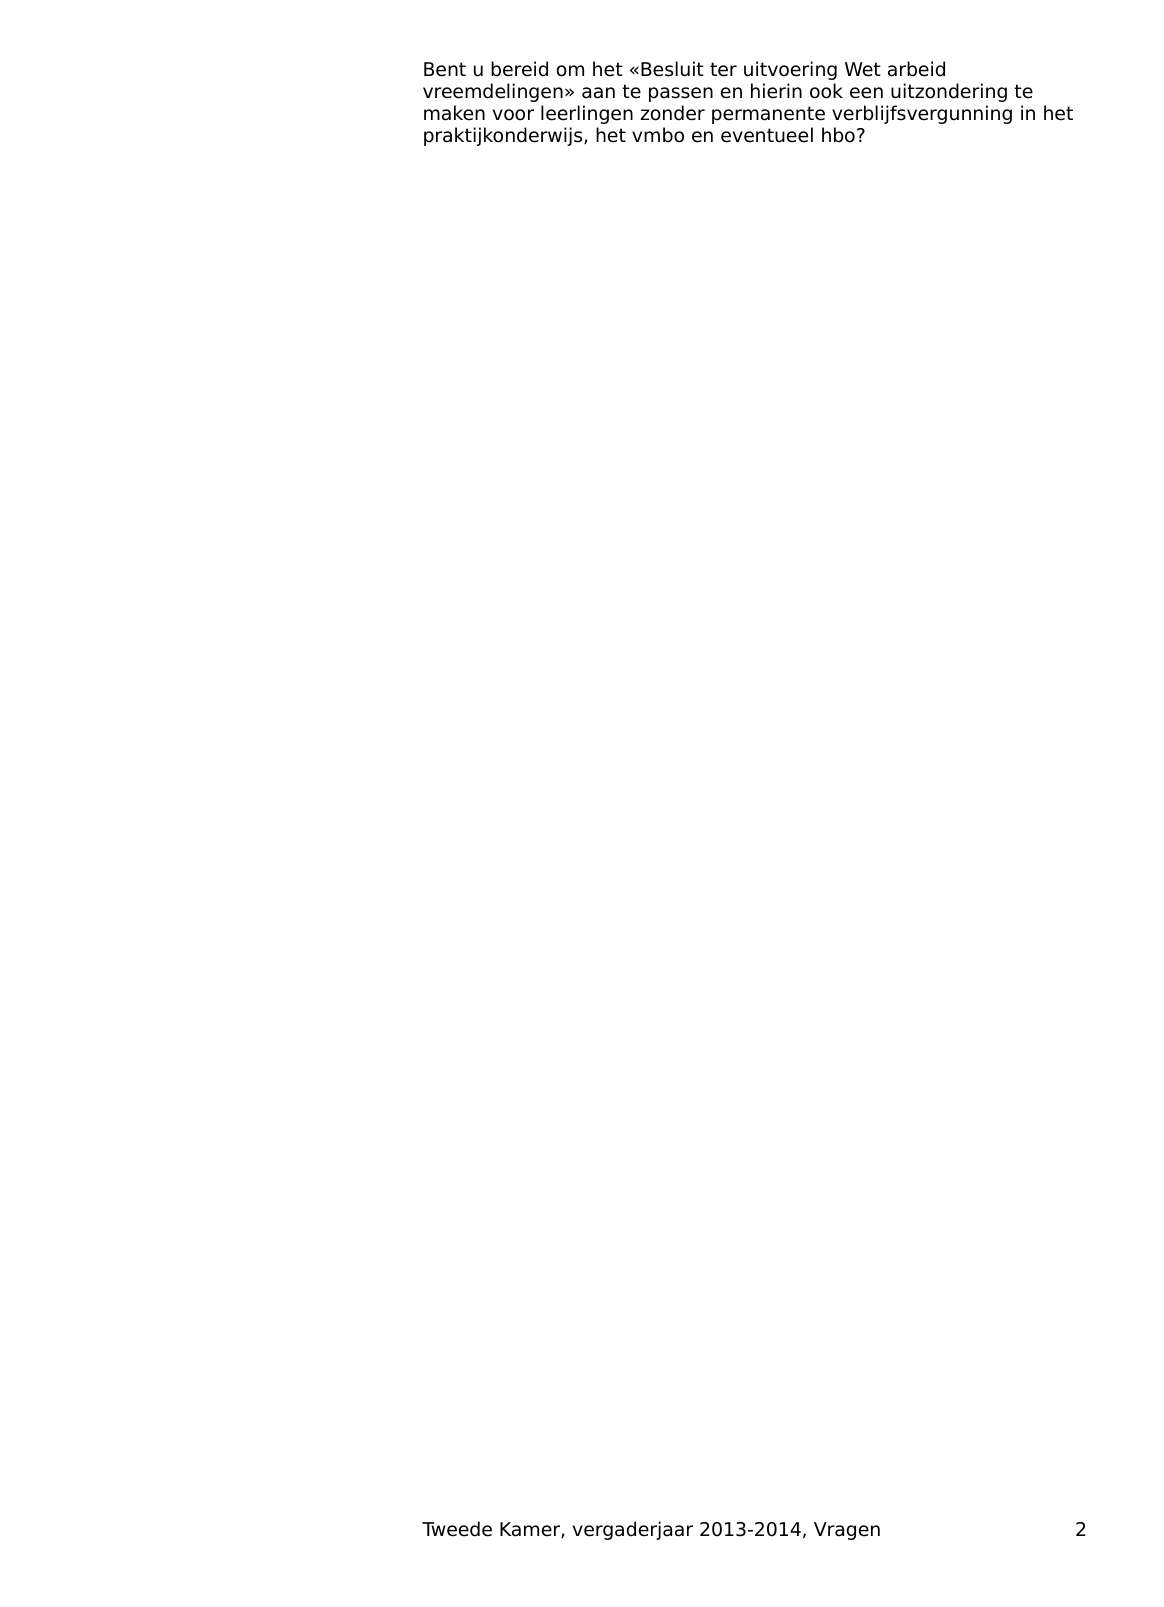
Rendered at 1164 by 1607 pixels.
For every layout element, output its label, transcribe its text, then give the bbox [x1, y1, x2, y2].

text Bent u bereid om het «Besluit ter uitvoering Wet arbeid vreemdelingen» aan te passen en hierin ook een uitzondering te maken voor leerlingen zonder permanente verblijfsvergunning in het praktijkonderwijs, het vmbo en eventueel hbo? [422, 59, 1087, 147]
